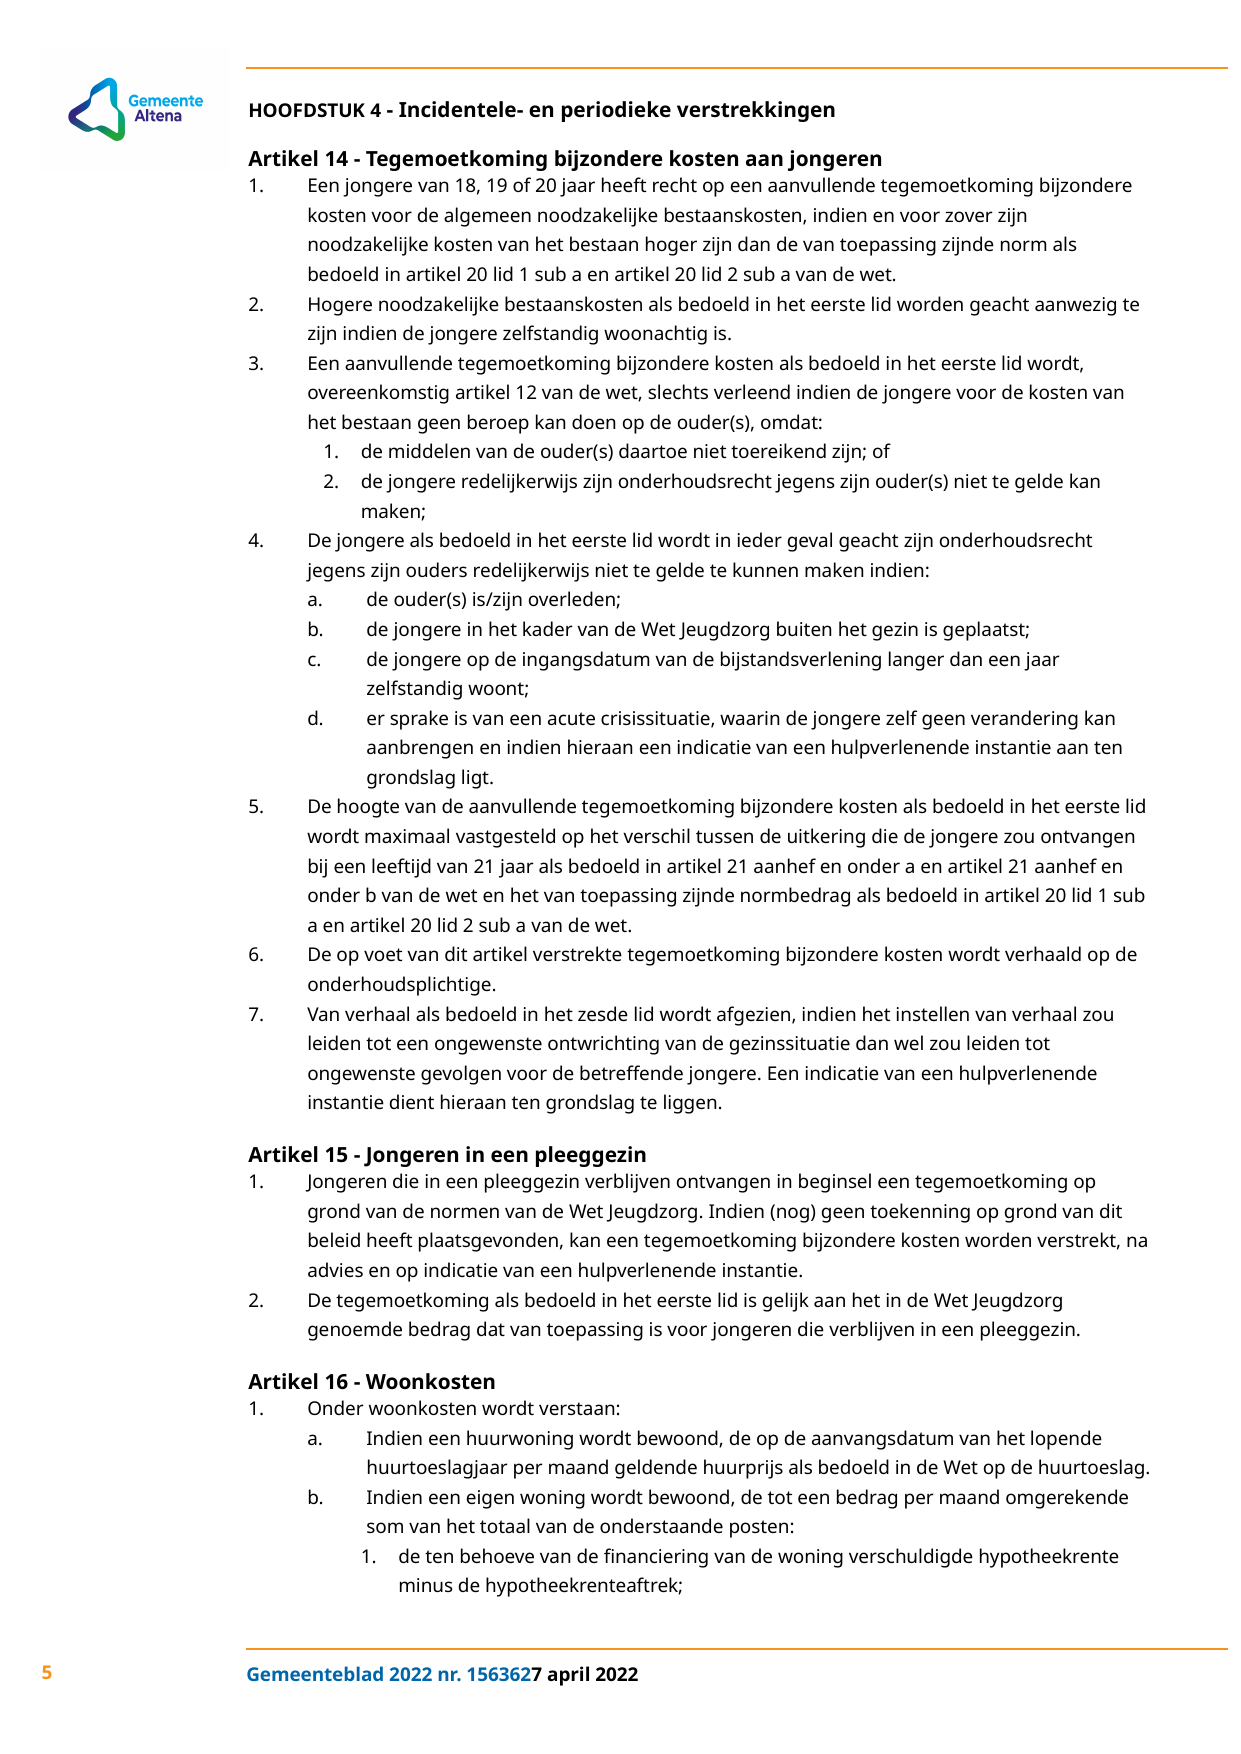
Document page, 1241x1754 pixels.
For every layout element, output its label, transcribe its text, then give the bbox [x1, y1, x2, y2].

list Indien een eigen woning wordt bewoond, de tot een bedrag per maand omgerekende som van het totaal van de onderstaande posten: [307, 1484, 1152, 1539]
list Een jongere van 18, 19 of 20 jaar heeft recht op een aanvullende tegemoetkoming bijzondere kosten voor de algemeen noodzakelijke bestaanskosten, indien en voor zover zijn noodzakelijke kosten van het bestaan hoger zijn dan de van toepassing zijnde norm als bedoeld in artikel 20 lid 1 sub a en artikel 20 lid 2 sub a van de wet. [248, 172, 1152, 287]
text HOOFDSTUK 4 - Incidentele- en periodieke verstrekkingen [248, 95, 1152, 123]
list de jongere redelijkerwijs zijn onderhoudsrecht jegens zijn ouder(s) niet te gelde kan maken; [323, 468, 1152, 524]
list Hogere noodzakelijke bestaanskosten als bedoeld in het eerste lid worden geacht aanwezig te zijn indien de jongere zelfstandig woonachtig is. [248, 291, 1152, 346]
list de ten behoeve van de financiering van de woning verschuldigde hypotheekrente minus de hypotheekrenteaftrek; [361, 1543, 1152, 1598]
list de ouder(s) is/zijn overleden; [307, 587, 1152, 612]
list De tegemoetkoming als bedoeld in het eerste lid is gelijk aan het in de Wet Jeugdzorg genoemde bedrag dat van toepassing is voor jongeren die verblijven in een pleeggezin. [248, 1287, 1152, 1342]
list de jongere in het kader van de Wet Jeugdzorg buiten het gezin is geplaatst; [307, 616, 1152, 642]
text Artikel 14 - Tegemoetkoming bijzondere kosten aan jongeren [248, 144, 1152, 172]
list Jongeren die in een pleeggezin verblijven ontvangen in beginsel een tegemoetkoming op grond van de normen van de Wet Jeugdzorg. Indien (nog) geen toekenning op grond van dit beleid heeft plaatsgevonden, kan een tegemoetkoming bijzondere kosten worden verstrekt, na advies en op indicatie van een hulpverlenende instantie. [248, 1168, 1152, 1283]
list de middelen van de ouder(s) daartoe niet toereikend zijn; of [323, 439, 1152, 464]
list de jongere op de ingangsdatum van de bijstandsverlening langer dan een jaar zelfstandig woont; [307, 646, 1152, 701]
text Artikel 15 - Jongeren in een pleeggezin [248, 1140, 1152, 1168]
list De hoogte van de aanvullende tegemoetkoming bijzondere kosten als bedoeld in het eerste lid wordt maximaal vastgesteld op het verschil tussen de uitkering die de jongere zou ontvangen bij een leeftijd van 21 jaar als bedoeld in artikel 21 aanhef en onder a en artikel 21 aanhef en onder b van de wet en het van toepassing zijnde normbedrag als bedoeld in artikel 20 lid 1 sub a en artikel 20 lid 2 sub a van de wet. [248, 794, 1152, 938]
list Van verhaal als bedoeld in het zesde lid wordt afgezien, indien het instellen van verhaal zou leiden tot een ongewenste ontwrichting van de gezinssituatie dan wel zou leiden tot ongewenste gevolgen voor de betreffende jongere. Een indicatie van een hulpverlenende instantie dient hieraan ten grondslag te liggen. [248, 1001, 1152, 1115]
list er sprake is van een acute crisissituatie, waarin de jongere zelf geen verandering kan aanbrengen en indien hieraan een indicatie van een hulpverlenende instantie aan ten grondslag ligt. [307, 705, 1152, 790]
text Artikel 16 - Woonkosten [248, 1367, 1152, 1395]
list De op voet van dit artikel verstrekte tegemoetkoming bijzondere kosten wordt verhaald op de onderhoudsplichtige. [248, 942, 1152, 997]
picture [41, 47, 231, 172]
list De jongere als bedoeld in het eerste lid wordt in ieder geval geacht zijn onderhoudsrecht jegens zijn ouders redelijkerwijs niet te gelde te kunnen maken indien: [248, 527, 1152, 583]
list Onder woonkosten wordt verstaan: [248, 1395, 1152, 1421]
list Een aanvullende tegemoetkoming bijzondere kosten als bedoeld in het eerste lid wordt, overeenkomstig artikel 12 van de wet, slechts verleend indien de jongere voor de kosten van het bestaan geen beroep kan doen op de ouder(s), omdat: [248, 350, 1152, 435]
list Indien een huurwoning wordt bewoond, de op de aanvangsdatum van het lopende huurtoeslagjaar per maand geldende huurprijs als bedoeld in de Wet op de huurtoeslag. [307, 1425, 1152, 1480]
